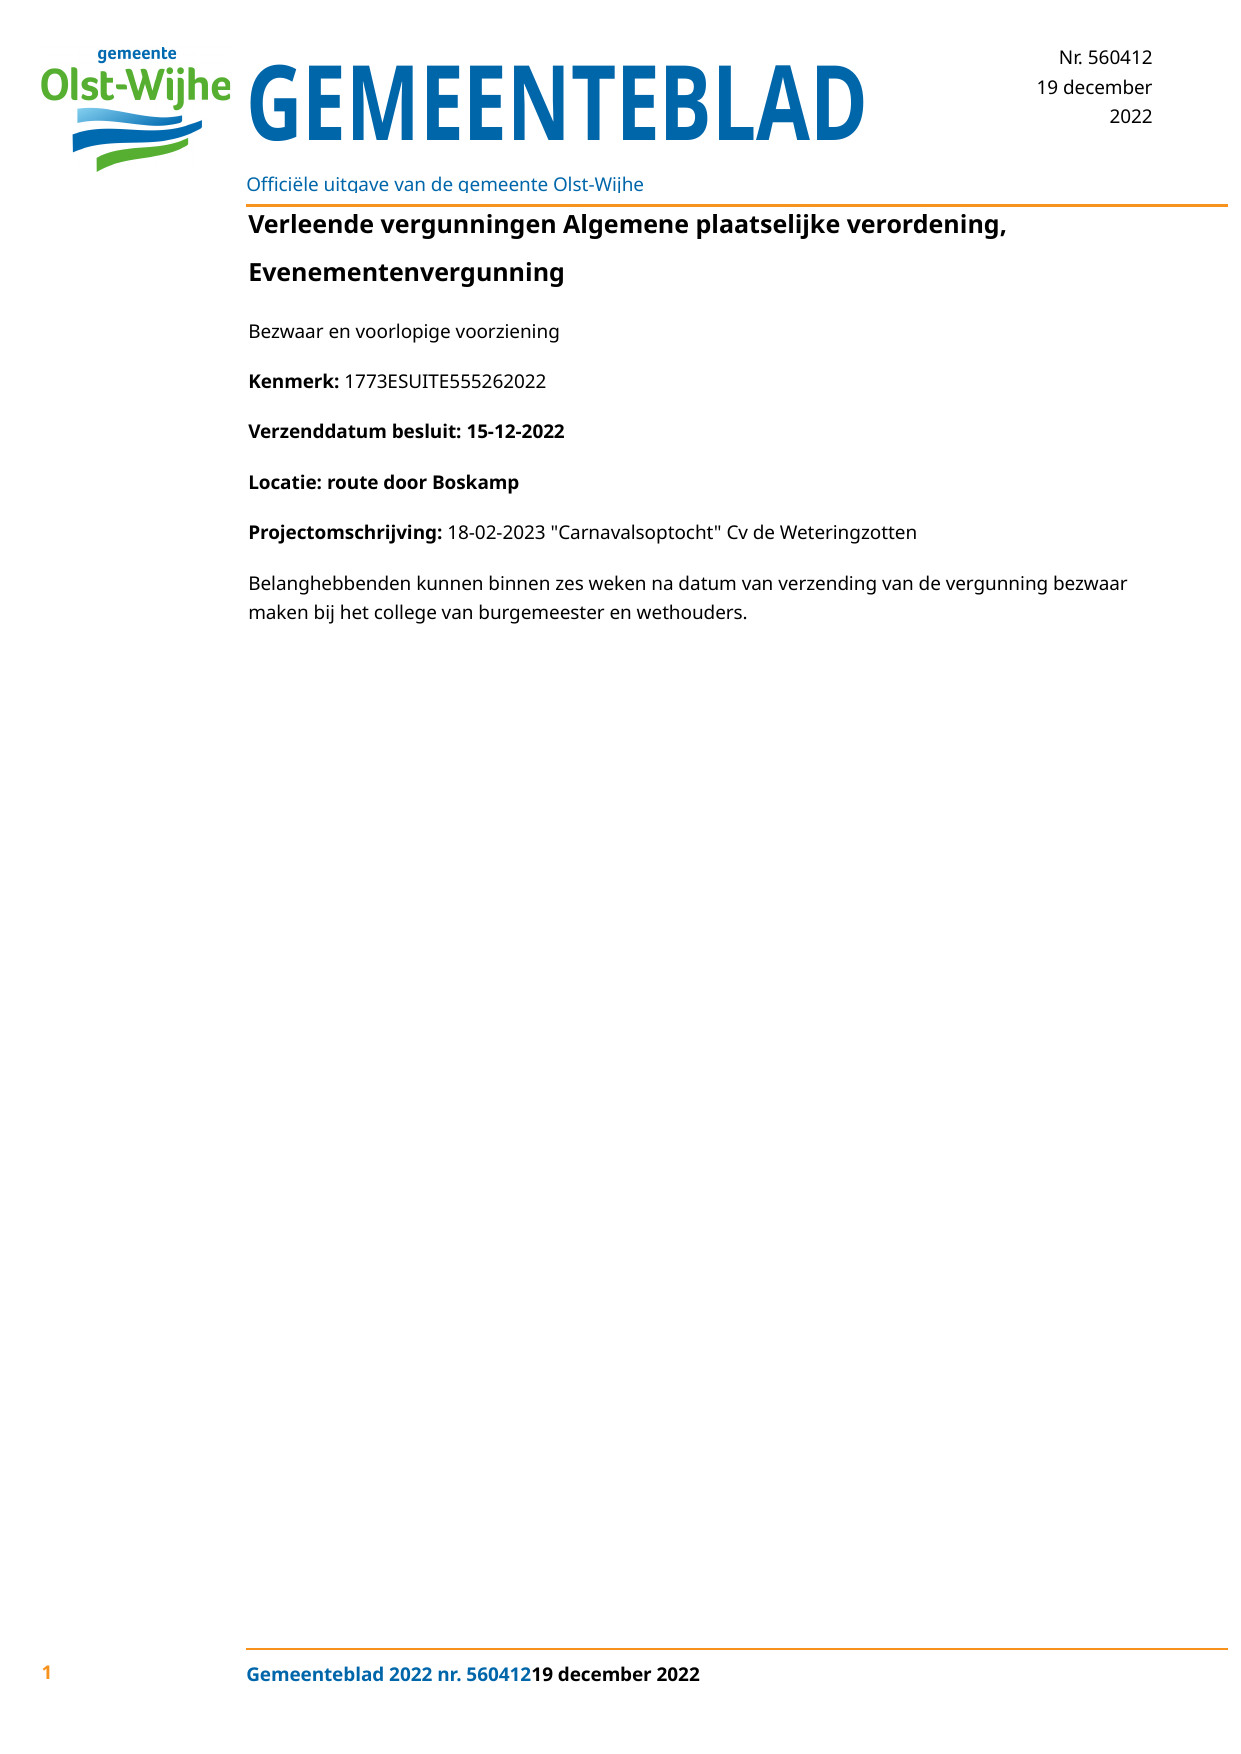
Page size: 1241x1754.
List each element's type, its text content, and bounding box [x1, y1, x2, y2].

picture [41, 47, 231, 172]
text Projectomschrijving: 18-02-2023 "Carnavalsoptocht" Cv de Weteringzotten [248, 519, 1152, 545]
text Verzenddatum besluit: 15-12-2022 [248, 419, 1152, 444]
text Belanghebbenden kunnen binnen zes weken na datum van verzending van de vergunning bezwaar maken bij het college van burgemeester en wethouders. [248, 570, 1152, 625]
text Verleende vergunningen Algemene plaatselijke verordening, Evenementenvergunning [248, 207, 1152, 288]
text Locatie: route door Boskamp [248, 469, 1152, 495]
text Kenmerk: 1773ESUITE555262022 [248, 368, 1152, 394]
text Bezwaar en voorlopige voorziening [248, 318, 1152, 344]
